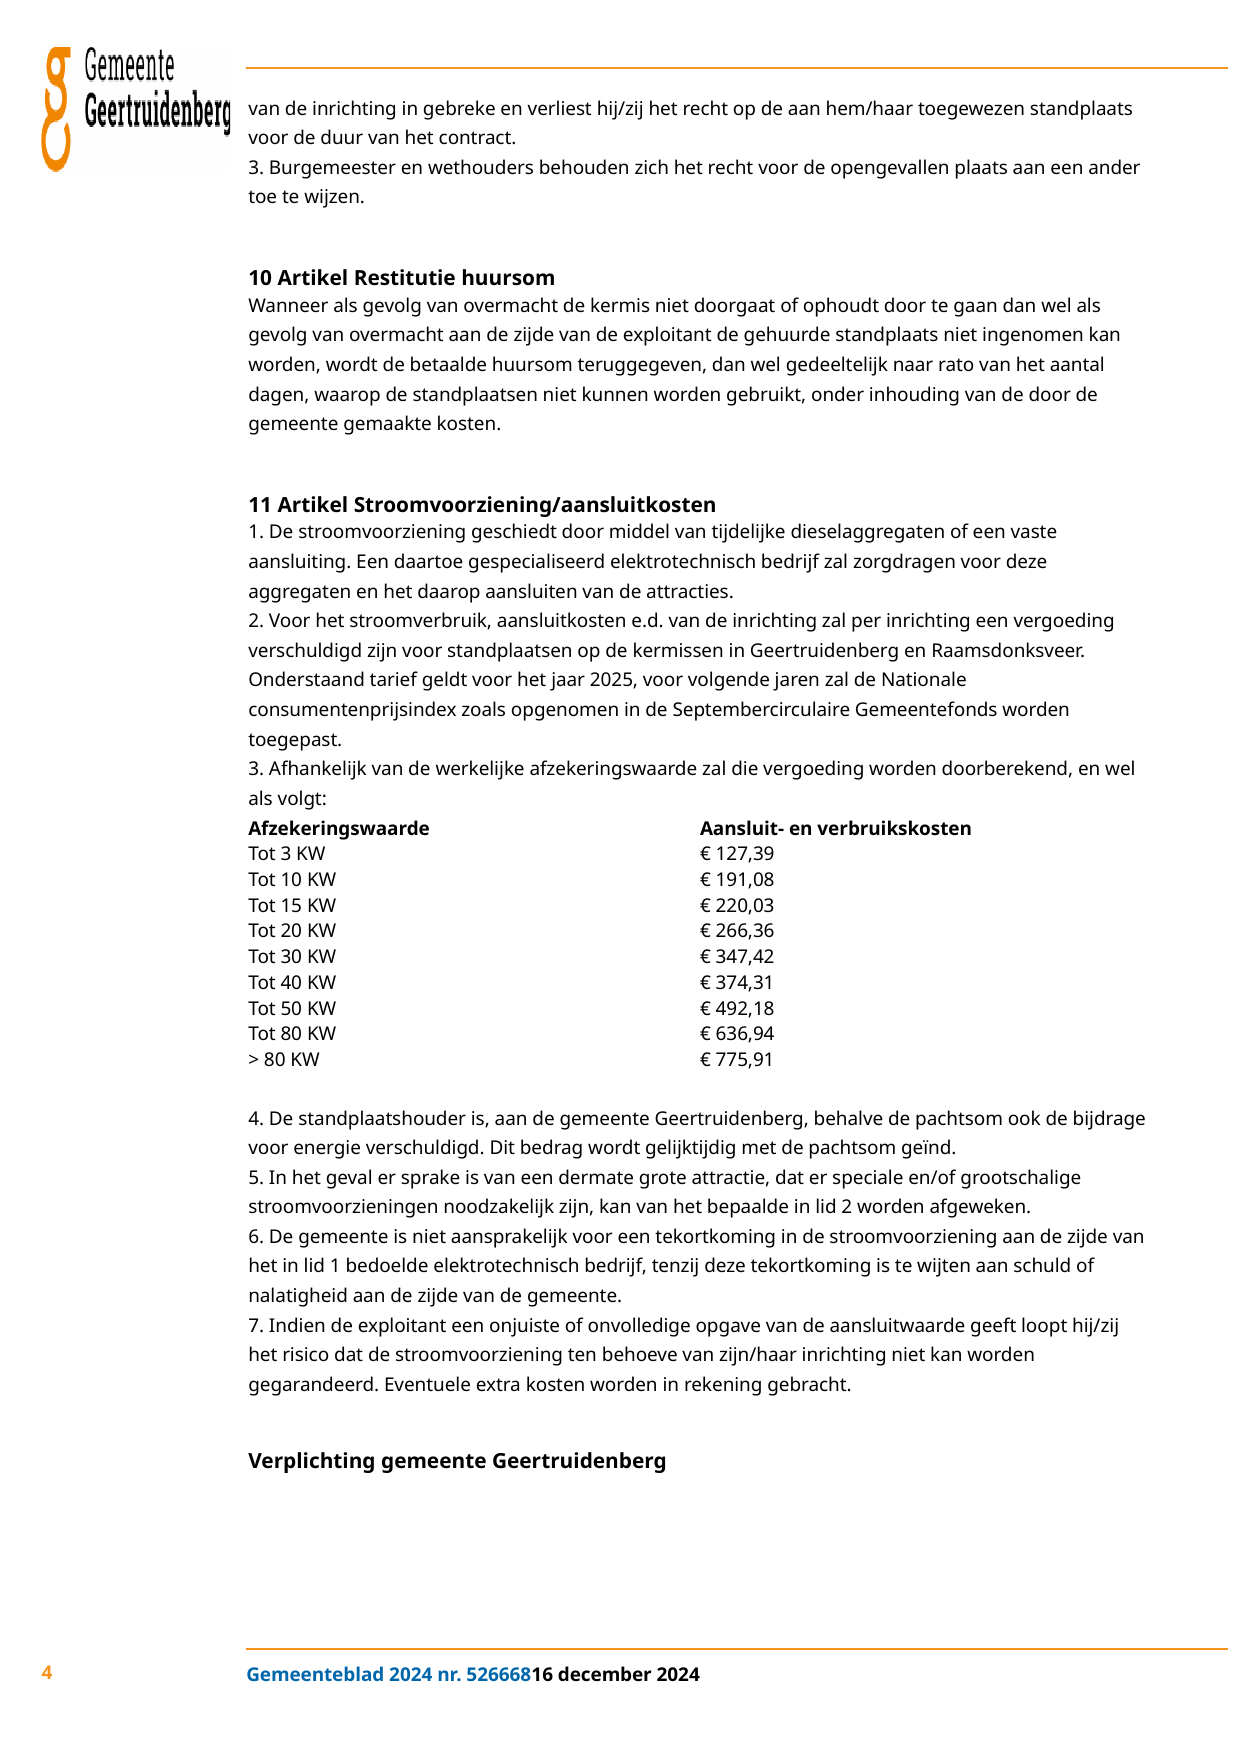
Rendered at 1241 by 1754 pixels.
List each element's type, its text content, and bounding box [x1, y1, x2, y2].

text Wanneer als gevolg van overmacht de kermis niet doorgaat of ophoudt door te gaan dan wel als gevolg van overmacht aan de zijde van de exploitant de gehuurde standplaats niet ingenomen kan worden, wordt de betaalde huursom teruggegeven, dan wel gedeeltelijk naar rato van het aantal dagen, waarop de standplaatsen niet kunnen worden gebruikt, onder inhouding van de door de gemeente gemaakte kosten. [248, 292, 1152, 436]
table_cell > 80 KW [248, 1046, 700, 1072]
table_cell € 636,94 [700, 1021, 1152, 1046]
table_cell € 347,42 [700, 943, 1152, 969]
text 1. De stroomvoorziening geschiedt door middel van tijdelijke dieselaggregaten of een vaste aansluiting. Een daartoe gespecialiseerd elektrotechnisch bedrijf zal zorgdragen voor deze aggregaten en het daarop aansluiten van de attracties. [248, 519, 1152, 604]
table_cell € 220,03 [700, 892, 1152, 918]
picture [41, 47, 231, 172]
text 11 Artikel Stroomvoorziening/aansluitkosten [248, 490, 1152, 519]
table_cell € 492,18 [700, 995, 1152, 1021]
table_cell € 775,91 [700, 1046, 1152, 1072]
text 3. Burgemeester en wethouders behouden zich het recht voor de opengevallen plaats aan een ander toe te wijzen. [248, 154, 1152, 209]
text 5. In het geval er sprake is van een dermate grote attractie, dat er speciale en/of grootschalige stroomvoorzieningen noodzakelijk zijn, kan van het bepaalde in lid 2 worden afgeweken. [248, 1164, 1152, 1219]
text van de inrichting in gebreke en verliest hij/zij het recht op de aan hem/haar toegewezen standplaats voor de duur van het contract. [248, 95, 1152, 150]
text 4. De standplaatshouder is, aan de gemeente Geertruidenberg, behalve de pachtsom ook de bijdrage voor energie verschuldigd. Dit bedrag wordt gelijktijdig met de pachtsom geïnd. [248, 1105, 1152, 1160]
table_cell € 266,36 [700, 918, 1152, 943]
table_cell Tot 40 KW [248, 969, 700, 995]
table_cell Tot 15 KW [248, 892, 700, 918]
table_cell Tot 3 KW [248, 840, 700, 866]
table_cell € 127,39 [700, 840, 1152, 866]
text 2. Voor het stroomverbruik, aansluitkosten e.d. van de inrichting zal per inrichting een vergoeding verschuldigd zijn voor standplaatsen op de kermissen in Geertruidenberg en Raamsdonksveer. Onderstaand tarief geldt voor het jaar 2025, voor volgende jaren zal de Nationale consumentenprijsindex zoals opgenomen in de Septembercirculaire Gemeentefonds worden toegepast. [248, 607, 1152, 752]
table_cell Tot 10 KW [248, 866, 700, 892]
text 3. Afhankelijk van de werkelijke afzekeringswaarde zal die vergoeding worden doorberekend, en wel als volgt: [248, 755, 1152, 811]
table_header Aansluit- en verbruikskosten [700, 815, 1152, 840]
table_cell Tot 30 KW [248, 943, 700, 969]
text 6. De gemeente is niet aansprakelijk voor een tekortkoming in de stroomvoorziening aan de zijde van het in lid 1 bedoelde elektrotechnisch bedrijf, tenzij deze tekortkoming is te wijten aan schuld of nalatigheid aan de zijde van de gemeente. [248, 1223, 1152, 1308]
text 10 Artikel Restitutie huursom [248, 263, 1152, 292]
table_cell € 374,31 [700, 969, 1152, 995]
text Verplichting gemeente Geertruidenberg [248, 1446, 1152, 1475]
table_cell Tot 80 KW [248, 1021, 700, 1046]
text 7. Indien de exploitant een onjuiste of onvolledige opgave van de aansluitwaarde geeft loopt hij/zij het risico dat de stroomvoorziening ten behoeve van zijn/haar inrichting niet kan worden gegarandeerd. Eventuele extra kosten worden in rekening gebracht. [248, 1312, 1152, 1397]
table_header Afzekeringswaarde [248, 815, 700, 840]
table_cell Tot 50 KW [248, 995, 700, 1021]
table_cell € 191,08 [700, 866, 1152, 892]
table_cell Tot 20 KW [248, 918, 700, 943]
